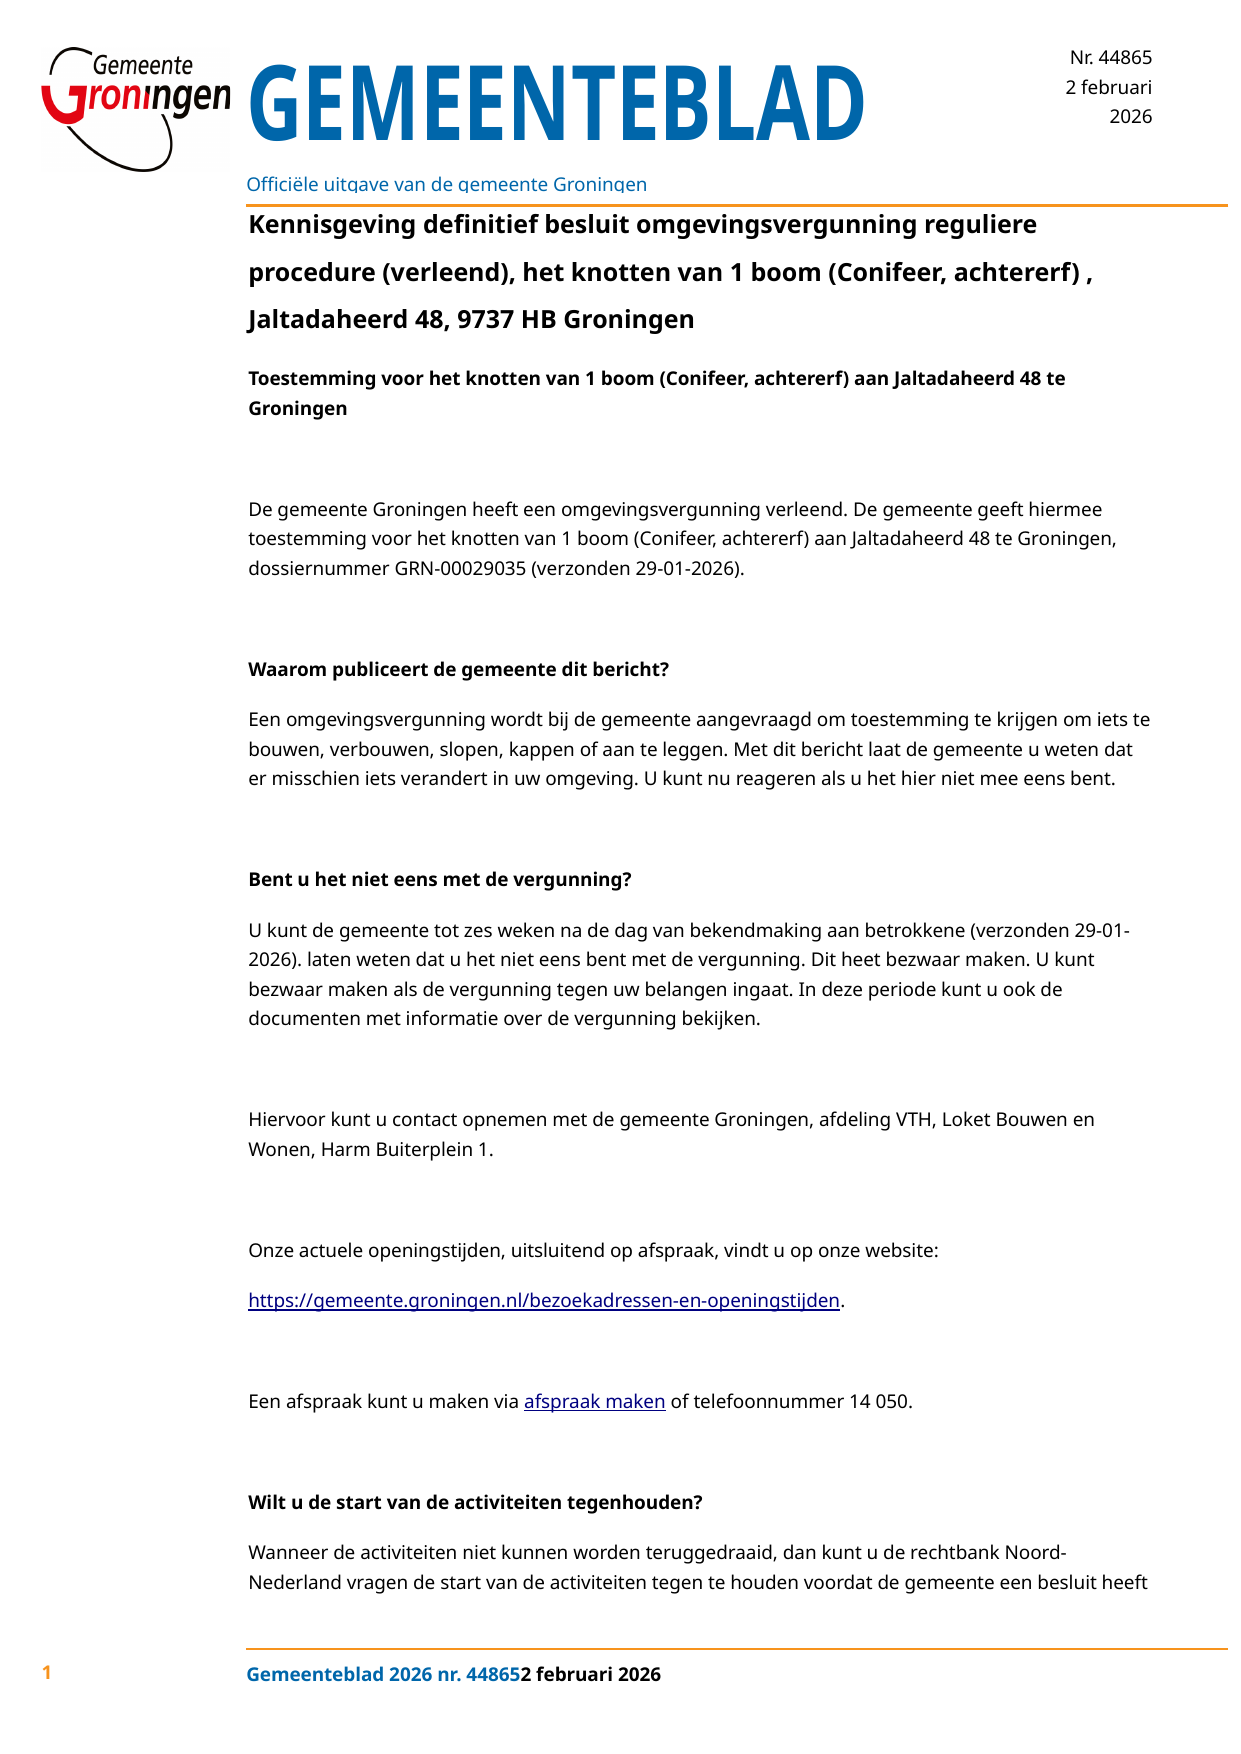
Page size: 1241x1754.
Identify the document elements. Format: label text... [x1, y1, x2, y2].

text Een omgevingsvergunning wordt bij de gemeente aangevraagd om toestemming te krijgen om iets te bouwen, verbouwen, slopen, kappen of aan te leggen. Met dit bericht laat de gemeente u weten dat er misschien iets verandert in uw omgeving. U kunt nu reageren als u het hier niet mee eens bent. [248, 706, 1152, 791]
text Een afspraak kunt u maken via afspraak maken of telefoonnummer 14 050. [248, 1388, 1152, 1414]
text Bent u het niet eens met de vergunning? [248, 866, 1152, 892]
text Toestemming voor het knotten van 1 boom (Conifeer, achtererf) aan Jaltadaheerd 48 te Groningen [248, 366, 1152, 421]
picture [41, 47, 231, 172]
text Onze actuele openingstijden, uitsluitend op afspraak, vindt u op onze website: [248, 1237, 1152, 1262]
text Kennisgeving definitief besluit omgevingsvergunning reguliere procedure (verleend), het knotten van 1 boom (Conifeer, achtererf) , Jaltadaheerd 48, 9737 HB Groningen [248, 207, 1152, 336]
text Waarom publiceert de gemeente dit bericht? [248, 656, 1152, 682]
text https://gemeente.groningen.nl/bezoekadressen-en-openingstijden. [248, 1287, 1152, 1313]
text De gemeente Groningen heeft een omgevingsvergunning verleend. De gemeente geeft hiermee toestemming voor het knotten van 1 boom (Conifeer, achtererf) aan Jaltadaheerd 48 te Groningen, dossiernummer GRN-00029035 (verzonden 29-01-2026). [248, 496, 1152, 581]
text Hiervoor kunt u contact opnemen met de gemeente Groningen, afdeling VTH, Loket Bouwen en Wonen, Harm Buiterplein 1. [248, 1106, 1152, 1162]
text U kunt de gemeente tot zes weken na de dag van bekendmaking aan betrokkene (verzonden 29-01-2026). laten weten dat u het niet eens bent met de vergunning. Dit heet bezwaar maken. U kunt bezwaar maken als de vergunning tegen uw belangen ingaat. In deze periode kunt u ook de documenten met informatie over de vergunning bekijken. [248, 917, 1152, 1031]
text Wanneer de activiteiten niet kunnen worden teruggedraaid, dan kunt u de rechtbank Noord-Nederland vragen de start van de activiteiten tegen te houden voordat de gemeente een besluit heeft [248, 1539, 1152, 1594]
text Wilt u de start van de activiteiten tegenhouden? [248, 1489, 1152, 1514]
